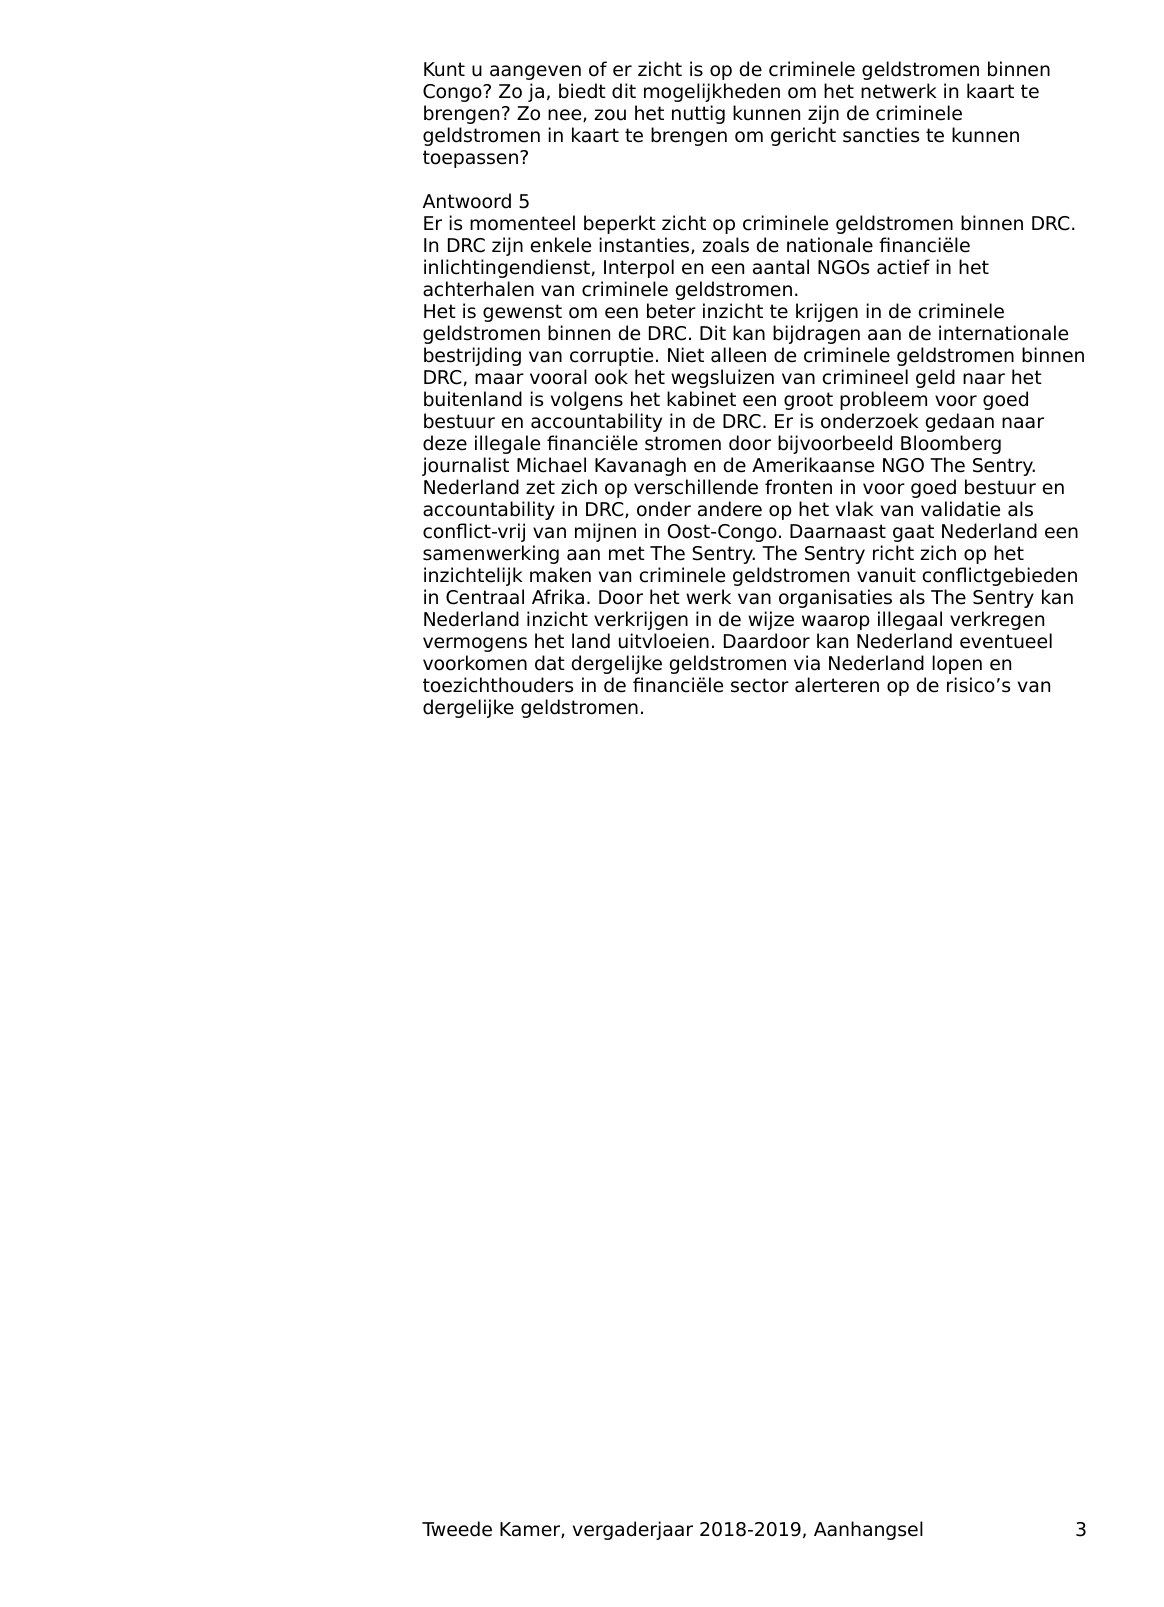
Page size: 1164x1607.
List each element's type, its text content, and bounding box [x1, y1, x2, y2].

text Nederland zet zich op verschillende fronten in voor goed bestuur en accountability in DRC, onder andere op het vlak van validatie als conflict-vrij van mijnen in Oost-Congo. Daarnaast gaat Nederland een samenwerking aan met The Sentry. The Sentry richt zich op het inzichtelijk maken van criminele geldstromen vanuit conflictgebieden in Centraal Afrika. Door het werk van organisaties als The Sentry kan Nederland inzicht verkrijgen in de wijze waarop illegaal verkregen vermogens het land uitvloeien. Daardoor kan Nederland eventueel voorkomen dat dergelijke geldstromen via Nederland lopen en toezichthouders in de financiële sector alerteren op de risico’s van dergelijke geldstromen. [422, 477, 1087, 719]
text Het is gewenst om een beter inzicht te krijgen in de criminele geldstromen binnen de DRC. Dit kan bijdragen aan de internationale bestrijding van corruptie. Niet alleen de criminele geldstromen binnen DRC, maar vooral ook het wegsluizen van crimineel geld naar het buitenland is volgens het kabinet een groot probleem voor goed bestuur en accountability in de DRC. Er is onderzoek gedaan naar deze illegale financiële stromen door bijvoorbeeld Bloomberg journalist Michael Kavanagh en de Amerikaanse NGO The Sentry. [422, 301, 1087, 477]
text Antwoord 5 [422, 191, 1087, 213]
text Kunt u aangeven of er zicht is op de criminele geldstromen binnen Congo? Zo ja, biedt dit mogelijkheden om het netwerk in kaart te brengen? Zo nee, zou het nuttig kunnen zijn de criminele geldstromen in kaart te brengen om gericht sancties te kunnen toepassen? [422, 59, 1087, 169]
text Er is momenteel beperkt zicht op criminele geldstromen binnen DRC. In DRC zijn enkele instanties, zoals de nationale financiële inlichtingendienst, Interpol en een aantal NGOs actief in het achterhalen van criminele geldstromen. [422, 213, 1087, 301]
